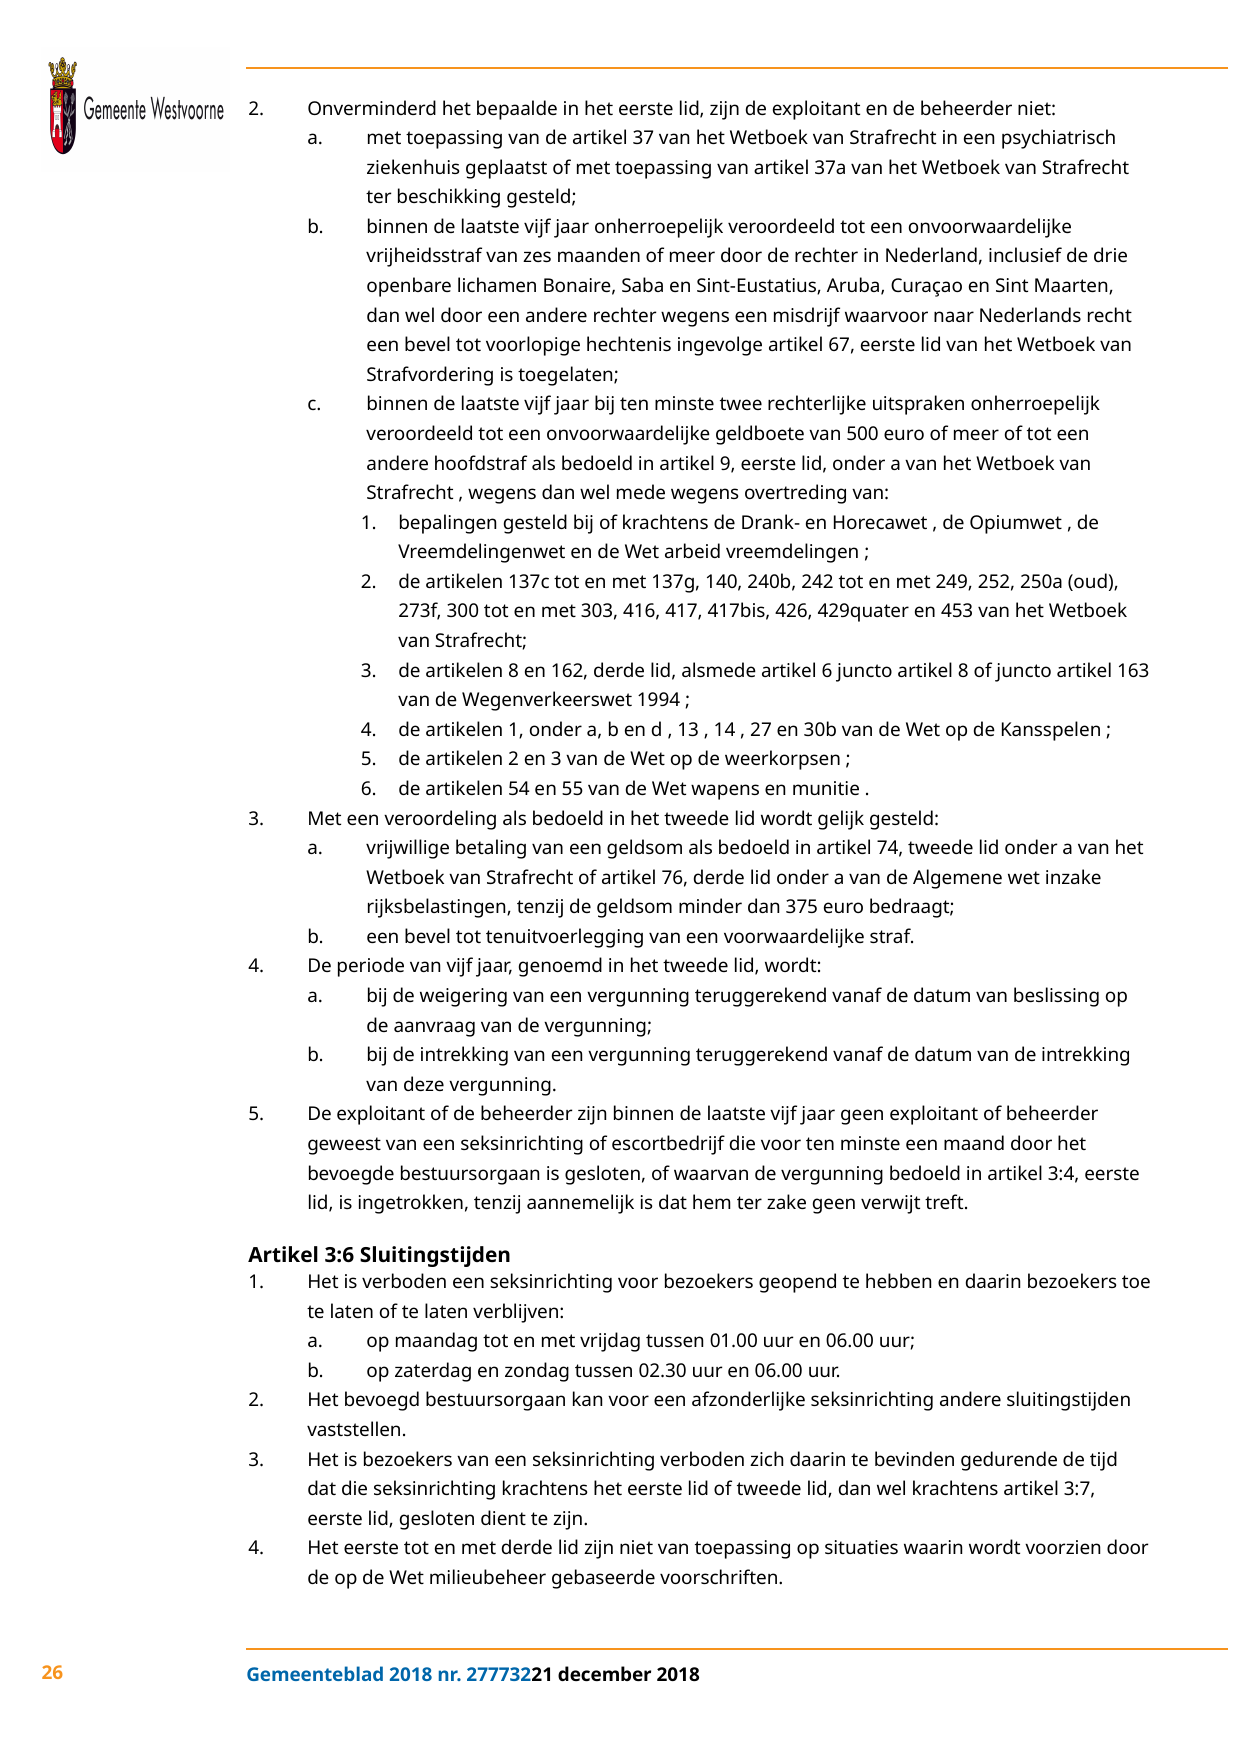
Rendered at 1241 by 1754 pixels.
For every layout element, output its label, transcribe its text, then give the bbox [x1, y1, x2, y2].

picture [41, 47, 231, 172]
list de artikelen 54 en 55 van de Wet wapens en munitie . [361, 775, 1152, 801]
list bij de weigering van een vergunning teruggerekend vanaf de datum van beslissing op de aanvraag van de vergunning; [307, 982, 1152, 1038]
list Het bevoegd bestuursorgaan kan voor een afzonderlijke seksinrichting andere sluitingstijden vaststellen. [248, 1387, 1152, 1442]
list de artikelen 2 en 3 van de Wet op de weerkorpsen ; [361, 746, 1152, 771]
list Het is verboden een seksinrichting voor bezoekers geopend te hebben en daarin bezoekers toe te laten of te laten verblijven: [248, 1268, 1152, 1323]
list op zaterdag en zondag tussen 02.30 uur en 06.00 uur. [307, 1357, 1152, 1383]
list De periode van vijf jaar, genoemd in het tweede lid, wordt: [248, 953, 1152, 978]
list de artikelen 137c tot en met 137g, 140, 240b, 242 tot en met 249, 252, 250a (oud), 273f, 300 tot en met 303, 416, 417, 417bis, 426, 429quater en 453 van het Wetboek van Strafrecht; [361, 568, 1152, 653]
list Het is bezoekers van een seksinrichting verboden zich daarin te bevinden gedurende de tijd dat die seksinrichting krachtens het eerste lid of tweede lid, dan wel krachtens artikel 3:7, eerste lid, gesloten dient te zijn. [248, 1446, 1152, 1531]
list Met een veroordeling als bedoeld in het tweede lid wordt gelijk gesteld: [248, 805, 1152, 831]
list binnen de laatste vijf jaar onherroepelijk veroordeeld tot een onvoorwaardelijke vrijheidsstraf van zes maanden of meer door de rechter in Nederland, inclusief de drie openbare lichamen Bonaire, Saba en Sint-Eustatius, Aruba, Curaçao en Sint Maarten, dan wel door een andere rechter wegens een misdrijf waarvoor naar Nederlands recht een bevel tot voorlopige hechtenis ingevolge artikel 67, eerste lid van het Wetboek van Strafvordering is toegelaten; [307, 213, 1152, 387]
list vrijwillige betaling van een geldsom als bedoeld in artikel 74, tweede lid onder a van het Wetboek van Strafrecht of artikel 76, derde lid onder a van de Algemene wet inzake rijksbelastingen, tenzij de geldsom minder dan 375 euro bedraagt; [307, 834, 1152, 919]
list de artikelen 8 en 162, derde lid, alsmede artikel 6 juncto artikel 8 of juncto artikel 163 van de Wegenverkeerswet 1994 ; [361, 657, 1152, 712]
list een bevel tot tenuitvoerlegging van een voorwaardelijke straf. [307, 923, 1152, 949]
list De exploitant of de beheerder zijn binnen de laatste vijf jaar geen exploitant of beheerder geweest van een seksinrichting of escortbedrijf die voor ten minste een maand door het bevoegde bestuursorgaan is gesloten, of waarvan de vergunning bedoeld in artikel 3:4, eerste lid, is ingetrokken, tenzij aannemelijk is dat hem ter zake geen verwijt treft. [248, 1101, 1152, 1215]
list Onverminderd het bepaalde in het eerste lid, zijn de exploitant en de beheerder niet: [248, 95, 1152, 121]
text Artikel 3:6 Sluitingstijden [248, 1240, 1152, 1268]
list Het eerste tot en met derde lid zijn niet van toepassing op situaties waarin wordt voorzien door de op de Wet milieubeheer gebaseerde voorschriften. [248, 1534, 1152, 1590]
list met toepassing van de artikel 37 van het Wetboek van Strafrecht in een psychiatrisch ziekenhuis geplaatst of met toepassing van artikel 37a van het Wetboek van Strafrecht ter beschikking gesteld; [307, 124, 1152, 209]
list binnen de laatste vijf jaar bij ten minste twee rechterlijke uitspraken onherroepelijk veroordeeld tot een onvoorwaardelijke geldboete van 500 euro of meer of tot een andere hoofdstraf als bedoeld in artikel 9, eerste lid, onder a van het Wetboek van Strafrecht , wegens dan wel mede wegens overtreding van: [307, 391, 1152, 505]
list op maandag tot en met vrijdag tussen 01.00 uur en 06.00 uur; [307, 1327, 1152, 1353]
list de artikelen 1, onder a, b en d , 13 , 14 , 27 en 30b van de Wet op de Kansspelen ; [361, 716, 1152, 742]
list bij de intrekking van een vergunning teruggerekend vanaf de datum van de intrekking van deze vergunning. [307, 1041, 1152, 1097]
list bepalingen gesteld bij of krachtens de Drank- en Horecawet , de Opiumwet , de Vreemdelingenwet en de Wet arbeid vreemdelingen ; [361, 509, 1152, 564]
